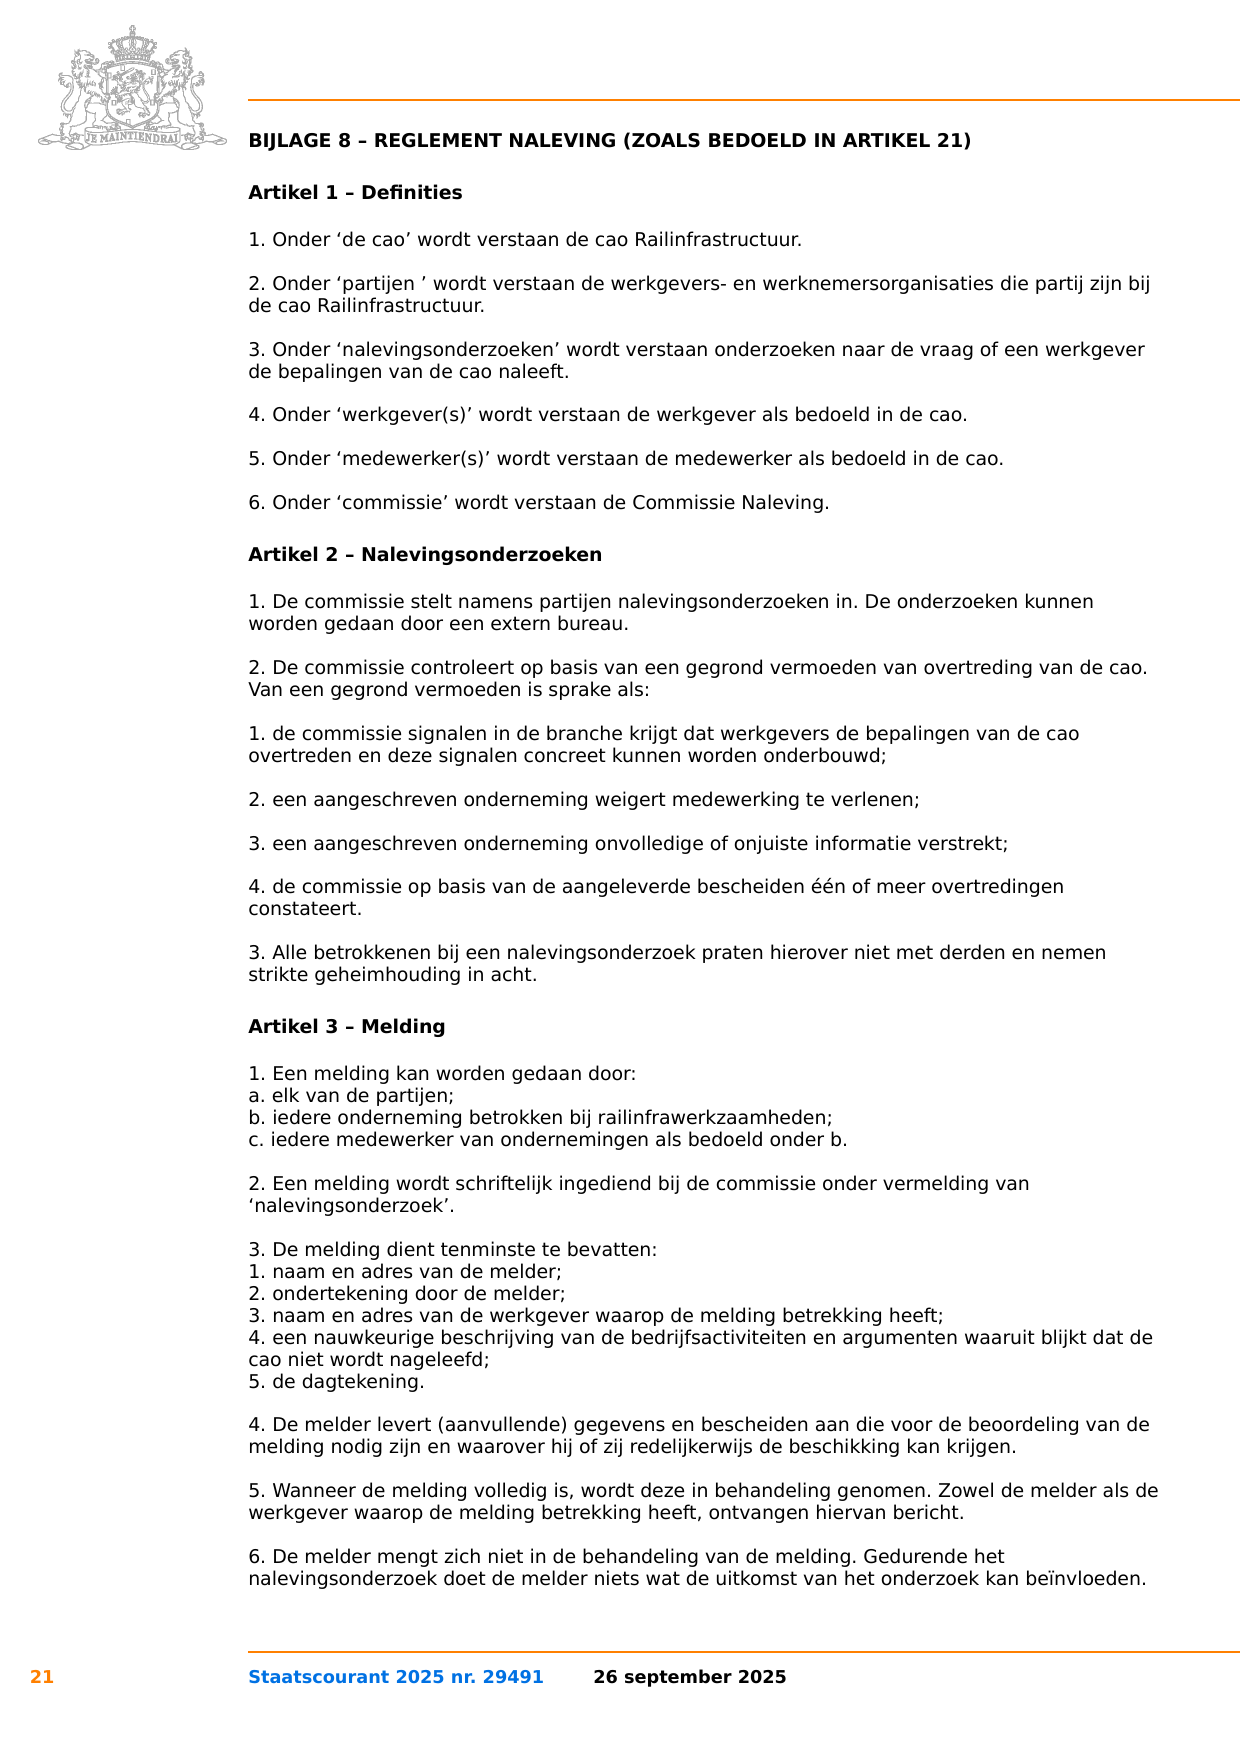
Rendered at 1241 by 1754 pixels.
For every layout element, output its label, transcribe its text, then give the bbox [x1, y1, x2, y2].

text 4. de commissie op basis van de aangeleverde bescheiden één of meer overtredingen constateert. [248, 876, 1163, 920]
subtitle BIJLAGE 8 – REGLEMENT NALEVING (ZOALS BEDOELD IN ARTIKEL 21) [248, 130, 1163, 152]
text 2. Een melding wordt schriftelijk ingediend bij de commissie onder vermelding van ‘nalevingsonderzoek’. [248, 1173, 1163, 1217]
text 6. Onder ‘commissie’ wordt verstaan de Commissie Naleving. [248, 492, 1163, 514]
picture [38, 25, 227, 150]
text 5. Wanneer de melding volledig is, wordt deze in behandeling genomen. Zowel de melder als de werkgever waarop de melding betrekking heeft, ontvangen hiervan bericht. [248, 1480, 1163, 1524]
text 2. De commissie controleert op basis van een gegrond vermoeden van overtreding van de cao. Van een gegrond vermoeden is sprake als: [248, 657, 1163, 701]
text 4. een nauwkeurige beschrijving van de bedrijfsactiviteiten en argumenten waaruit blijkt dat de cao niet wordt nageleefd; [248, 1327, 1163, 1371]
text 2. een aangeschreven onderneming weigert medewerking te verlenen; [248, 788, 1163, 811]
text 2. ondertekening door de melder; [248, 1283, 1163, 1304]
subtitle Artikel 3 – Melding [248, 1016, 1163, 1038]
subtitle Artikel 1 – Definities [248, 182, 1163, 204]
text 3. Alle betrokkenen bij een nalevingsonderzoek praten hierover niet met derden en nemen strikte geheimhouding in acht. [248, 942, 1163, 986]
subtitle Artikel 2 – Nalevingsonderzoeken [248, 544, 1163, 566]
text 4. Onder ‘werkgever(s)’ wordt verstaan de werkgever als bedoeld in de cao. [248, 404, 1163, 426]
text 6. De melder mengt zich niet in de behandeling van de melding. Gedurende het nalevingsonderzoek doet de melder niets wat de uitkomst van het onderzoek kan beïnvloeden. [248, 1546, 1163, 1590]
text 5. Onder ‘medewerker(s)’ wordt verstaan de medewerker als bedoeld in de cao. [248, 448, 1163, 470]
text 1. Een melding kan worden gedaan door: [248, 1063, 1163, 1085]
text 1. Onder ‘de cao’ wordt verstaan de cao Railinfrastructuur. [248, 229, 1163, 251]
text 1. de commissie signalen in de branche krijgt dat werkgevers de bepalingen van de cao overtreden en deze signalen concreet kunnen worden onderbouwd; [248, 723, 1163, 767]
text 1. naam en adres van de melder; [248, 1261, 1163, 1283]
text 3. Onder ‘nalevingsonderzoeken’ wordt verstaan onderzoeken naar de vraag of een werkgever de bepalingen van de cao naleeft. [248, 338, 1163, 382]
text c. iedere medewerker van ondernemingen als bedoeld onder b. [248, 1129, 1163, 1151]
text b. iedere onderneming betrokken bij railinfrawerkzaamheden; [248, 1107, 1163, 1129]
text 1. De commissie stelt namens partijen nalevingsonderzoeken in. De onderzoeken kunnen worden gedaan door een extern bureau. [248, 591, 1163, 635]
text 2. Onder ‘partijen ’ wordt verstaan de werkgevers- en werknemersorganisaties die partij zijn bij de cao Railinfrastructuur. [248, 273, 1163, 317]
text 3. De melding dient tenminste te bevatten: [248, 1239, 1163, 1261]
text 3. naam en adres van de werkgever waarop de melding betrekking heeft; [248, 1304, 1163, 1327]
text 5. de dagtekening. [248, 1371, 1163, 1392]
text 3. een aangeschreven onderneming onvolledige of onjuiste informatie verstrekt; [248, 832, 1163, 854]
text a. elk van de partijen; [248, 1085, 1163, 1107]
text 4. De melder levert (aanvullende) gegevens en bescheiden aan die voor de beoordeling van de melding nodig zijn en waarover hij of zij redelijkerwijs de beschikking kan krijgen. [248, 1414, 1163, 1458]
